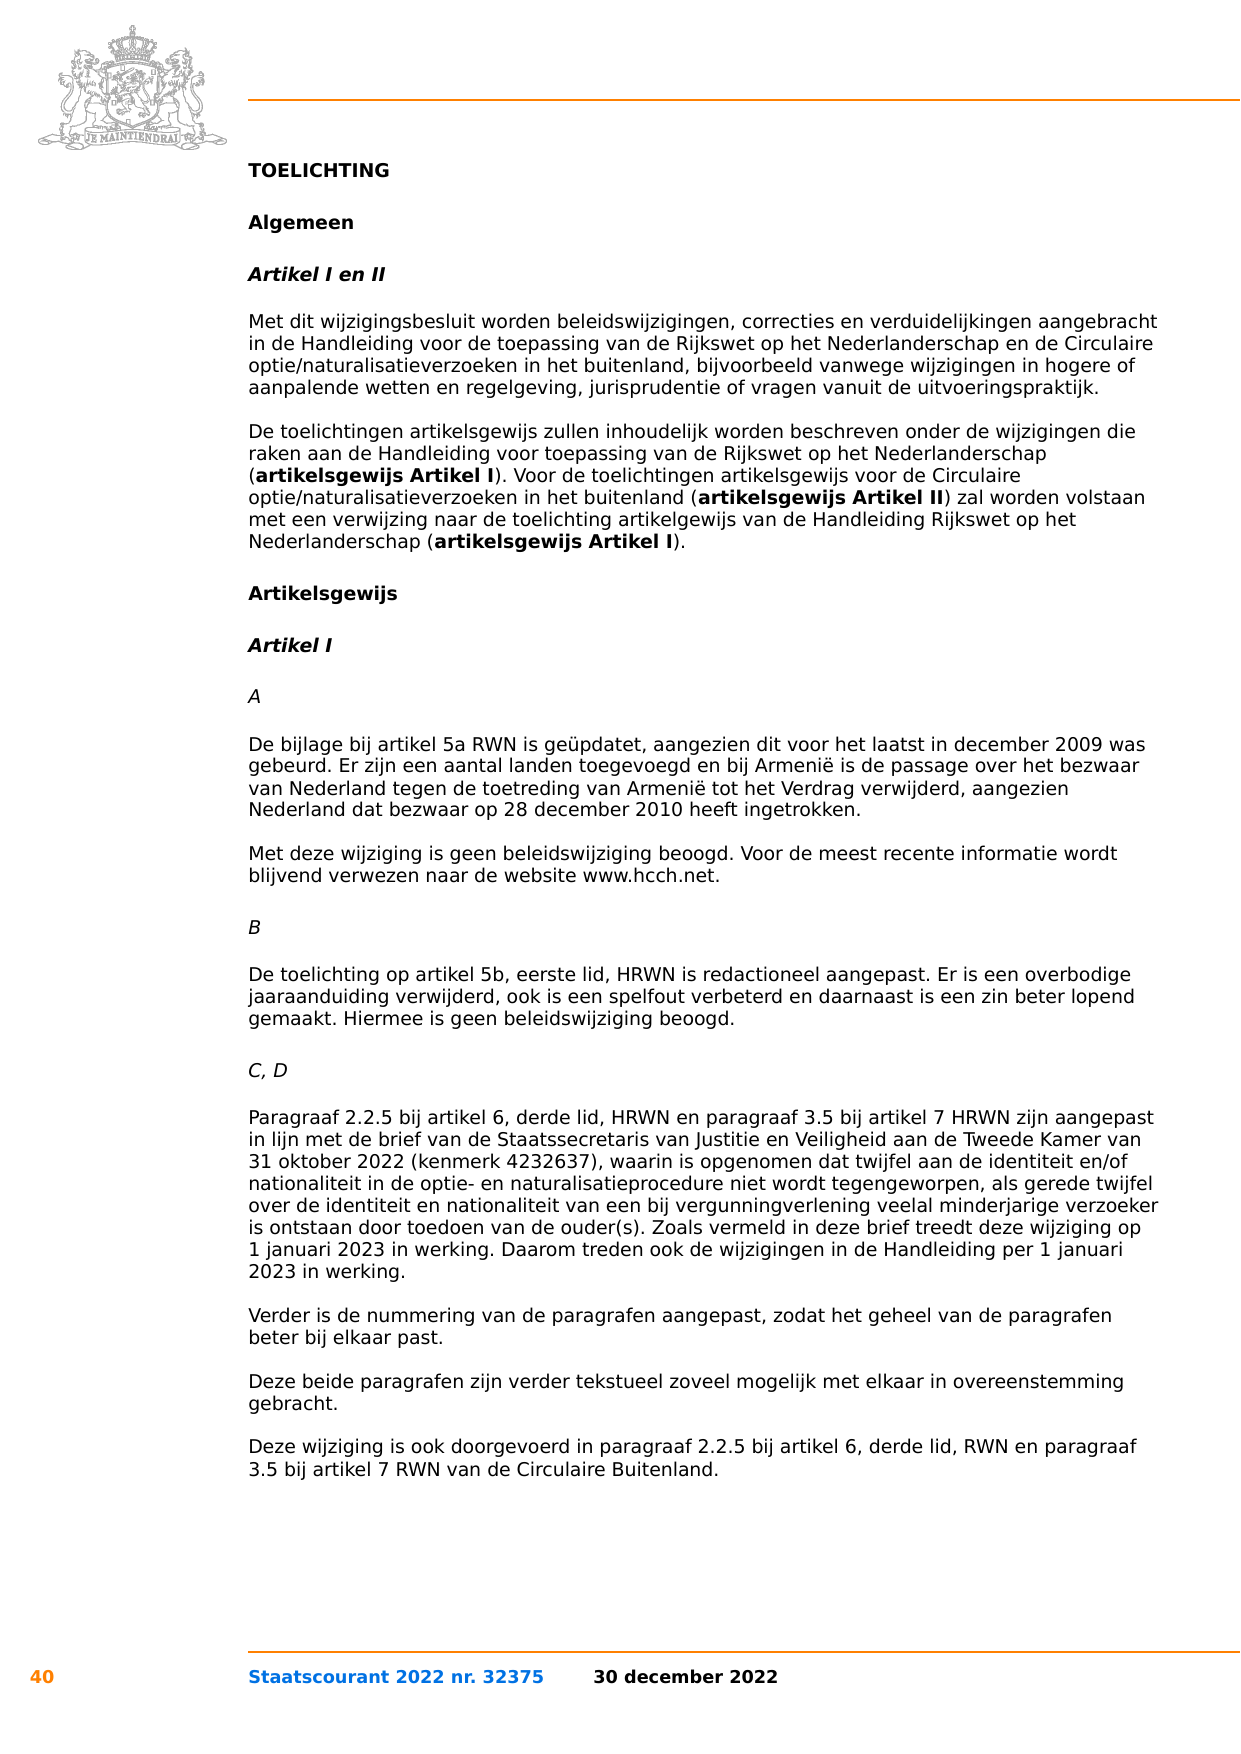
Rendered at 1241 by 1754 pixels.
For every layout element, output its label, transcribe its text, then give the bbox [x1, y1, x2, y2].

text Verder is de nummering van de paragrafen aangepast, zodat het geheel van de paragrafen beter bij elkaar past. [248, 1305, 1163, 1349]
subtitle Artikel I en II [248, 264, 1163, 286]
subtitle Algemeen [248, 212, 1163, 234]
subtitle A [248, 686, 1163, 708]
subtitle B [248, 917, 1163, 939]
text Deze wijziging is ook doorgevoerd in paragraaf 2.2.5 bij artikel 6, derde lid, RWN en paragraaf 3.5 bij artikel 7 RWN van de Circulaire Buitenland. [248, 1436, 1163, 1480]
picture [38, 25, 227, 150]
text Paragraaf 2.2.5 bij artikel 6, derde lid, HRWN en paragraaf 3.5 bij artikel 7 HRWN zijn aangepast in lijn met de brief van de Staatssecretaris van Justitie en Veiligheid aan de Tweede Kamer van 31 oktober 2022 (kenmerk 4232637), waarin is opgenomen dat twijfel aan de identiteit en/of nationaliteit in de optie- en naturalisatieprocedure niet wordt tegengeworpen, als gerede twijfel over de identiteit en nationaliteit van een bij vergunningverlening veelal minderjarige verzoeker is ontstaan door toedoen van de ouder(s). Zoals vermeld in deze brief treedt deze wijziging op 1 januari 2023 in werking. Daarom treden ook de wijzigingen in de Handleiding per 1 januari 2023 in werking. [248, 1107, 1163, 1283]
text De toelichtingen artikelsgewijs zullen inhoudelijk worden beschreven onder de wijzigingen die raken aan de Handleiding voor toepassing van de Rijkswet op het Nederlanderschap (artikelsgewijs Artikel I). Voor de toelichtingen artikelsgewijs voor de Circulaire optie/naturalisatieverzoeken in het buitenland (artikelsgewijs Artikel II) zal worden volstaan met een verwijzing naar de toelichting artikelgewijs van de Handleiding Rijkswet op het Nederlanderschap (artikelsgewijs Artikel I). [248, 421, 1163, 552]
text De toelichting op artikel 5b, eerste lid, HRWN is redactioneel aangepast. Er is een overbodige jaaraanduiding verwijderd, ook is een spelfout verbeterd en daarnaast is een zin beter lopend gemaakt. Hiermee is geen beleidswijziging beoogd. [248, 964, 1163, 1030]
text Met deze wijziging is geen beleidswijziging beoogd. Voor de meest recente informatie wordt blijvend verwezen naar de website www.hcch.net. [248, 843, 1163, 887]
subtitle Artikelsgewijs [248, 582, 1163, 604]
text Met dit wijzigingsbesluit worden beleidswijzigingen, correcties en verduidelijkingen aangebracht in de Handleiding voor de toepassing van de Rijkswet op het Nederlanderschap en de Circulaire optie/naturalisatieverzoeken in het buitenland, bijvoorbeeld vanwege wijzigingen in hogere of aanpalende wetten en regelgeving, jurisprudentie of vragen vanuit de uitvoeringspraktijk. [248, 311, 1163, 399]
subtitle Artikel I [248, 634, 1163, 656]
text De bijlage bij artikel 5a RWN is geüpdatet, aangezien dit voor het laatst in december 2009 was gebeurd. Er zijn een aantal landen toegevoegd en bij Armenië is de passage over het bezwaar van Nederland tegen de toetreding van Armenië tot het Verdrag verwijderd, aangezien Nederland dat bezwaar op 28 december 2010 heeft ingetrokken. [248, 733, 1163, 821]
subtitle TOELICHTING [248, 160, 1163, 182]
text Deze beide paragrafen zijn verder tekstueel zoveel mogelijk met elkaar in overeenstemming gebracht. [248, 1371, 1163, 1414]
subtitle C, D [248, 1060, 1163, 1082]
